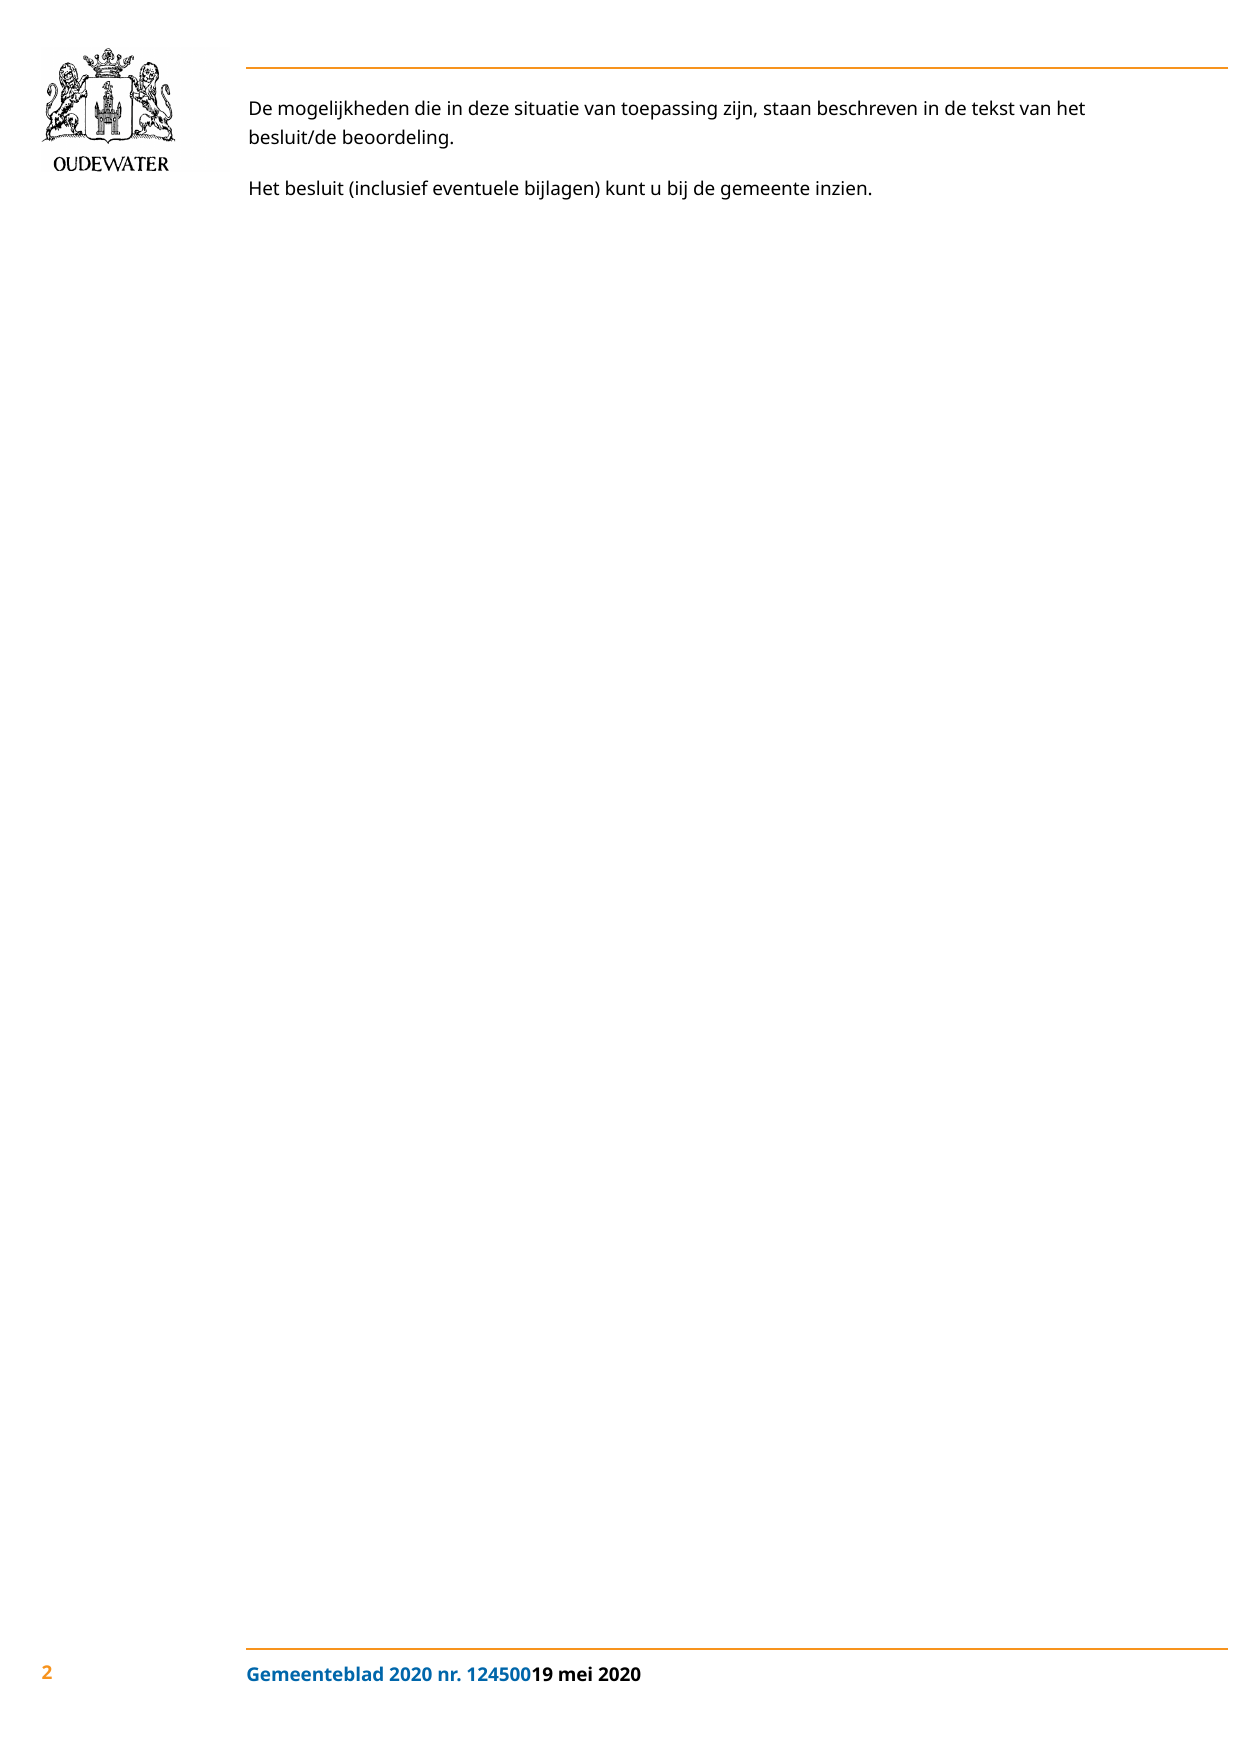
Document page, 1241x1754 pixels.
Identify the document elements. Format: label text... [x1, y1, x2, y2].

text De mogelijkheden die in deze situatie van toepassing zijn, staan beschreven in de tekst van het besluit/de beoordeling. [248, 95, 1152, 150]
picture [41, 47, 231, 172]
text Het besluit (inclusief eventuele bijlagen) kunt u bij de gemeente inzien. [248, 175, 1152, 201]
